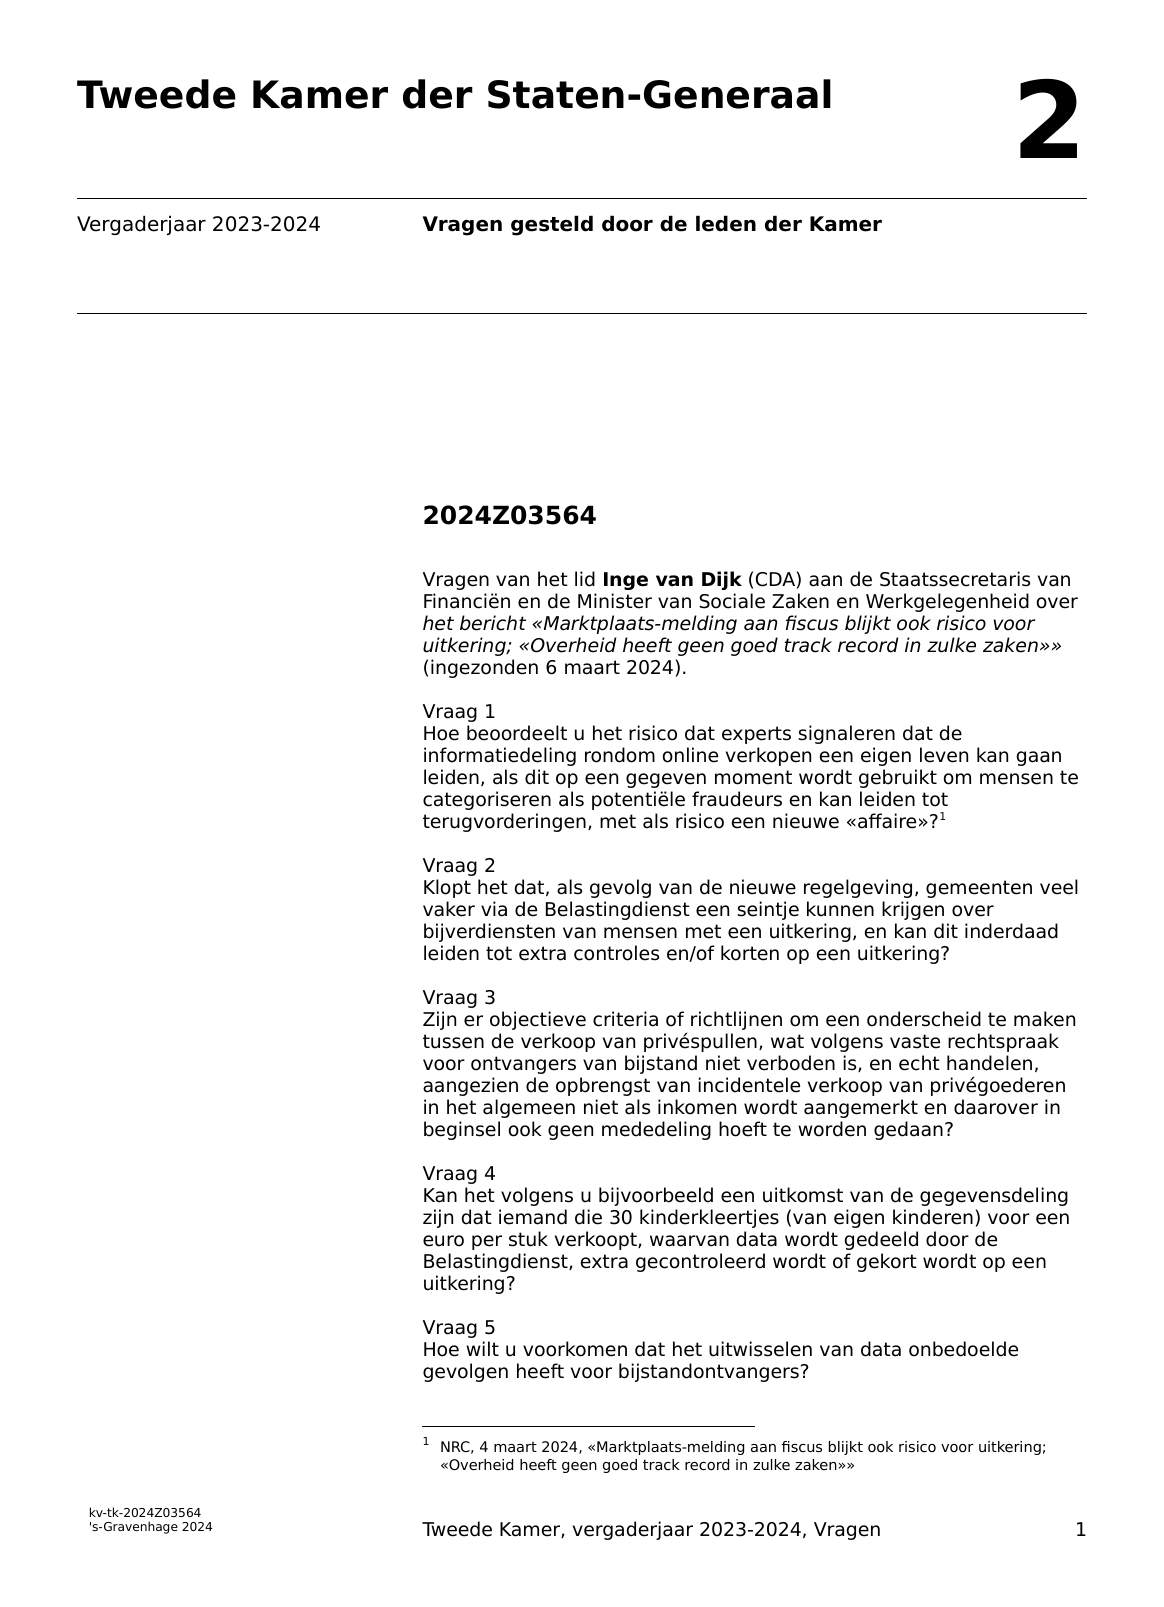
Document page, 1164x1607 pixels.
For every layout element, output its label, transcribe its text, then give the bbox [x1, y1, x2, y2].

text kv-tk-2024Z03564 [88, 1506, 323, 1520]
table_header 2 [886, 59, 1087, 198]
table_cell Vergaderjaar 2023-2024 [77, 199, 422, 313]
text 's-Gravenhage 2024 [88, 1520, 323, 1534]
text Vraag 3 [422, 987, 1087, 1009]
table_cell Vragen gesteld door de leden der Kamer [422, 199, 1087, 313]
text Hoe beoordeelt u het risico dat experts signaleren dat de informatiedeling rondom online verkopen een eigen leven kan gaan leiden, als dit op een gegeven moment wordt gebruikt om mensen te categoriseren als potentiële fraudeurs en kan leiden tot terugvorderingen, met als risico een nieuwe «affaire»? [422, 723, 1087, 833]
text Vraag 4 [422, 1163, 1087, 1185]
text Vraag 5 [422, 1317, 1087, 1339]
table_header Tweede Kamer der Staten-Generaal [77, 59, 886, 198]
text Zijn er objectieve criteria of richtlijnen om een onderscheid te maken tussen de verkoop van privéspullen, wat volgens vaste rechtspraak voor ontvangers van bijstand niet verboden is, en echt handelen, aangezien de opbrengst van incidentele verkoop van privégoederen in het algemeen niet als inkomen wordt aangemerkt en daarover in beginsel ook geen mededeling hoeft te worden gedaan? [422, 1009, 1087, 1141]
text Kan het volgens u bijvoorbeeld een uitkomst van de gegevensdeling zijn dat iemand die 30 kinderkleertjes (van eigen kinderen) voor een euro per stuk verkoopt, waarvan data wordt gedeeld door de Belastingdienst, extra gecontroleerd wordt of gekort wordt op een uitkering? [422, 1185, 1087, 1295]
text 2024Z03564 [422, 501, 1087, 531]
text Vragen van het lid Inge van Dijk (CDA) aan de Staatssecretaris van Financiën en de Minister van Sociale Zaken en Werkgelegenheid over het bericht «Marktplaats-melding aan fiscus blijkt ook risico voor uitkering; «Overheid heeft geen goed track record in zulke zaken»» (ingezonden 6 maart 2024). [422, 569, 1087, 679]
text Vraag 1 [422, 701, 1087, 723]
text Klopt het dat, als gevolg van de nieuwe regelgeving, gemeenten veel vaker via de Belastingdienst een seintje kunnen krijgen over bijverdiensten van mensen met een uitkering, en kan dit inderdaad leiden tot extra controles en/of korten op een uitkering? [422, 877, 1087, 965]
text Hoe wilt u voorkomen dat het uitwisselen van data onbedoelde gevolgen heeft voor bijstandontvangers? [422, 1339, 1087, 1383]
text NRC, 4 maart 2024, «Marktplaats-melding aan fiscus blijkt ook risico voor uitkering; «Overheid heeft geen goed track record in zulke zaken»» [422, 1435, 1087, 1474]
text Vraag 2 [422, 855, 1087, 877]
